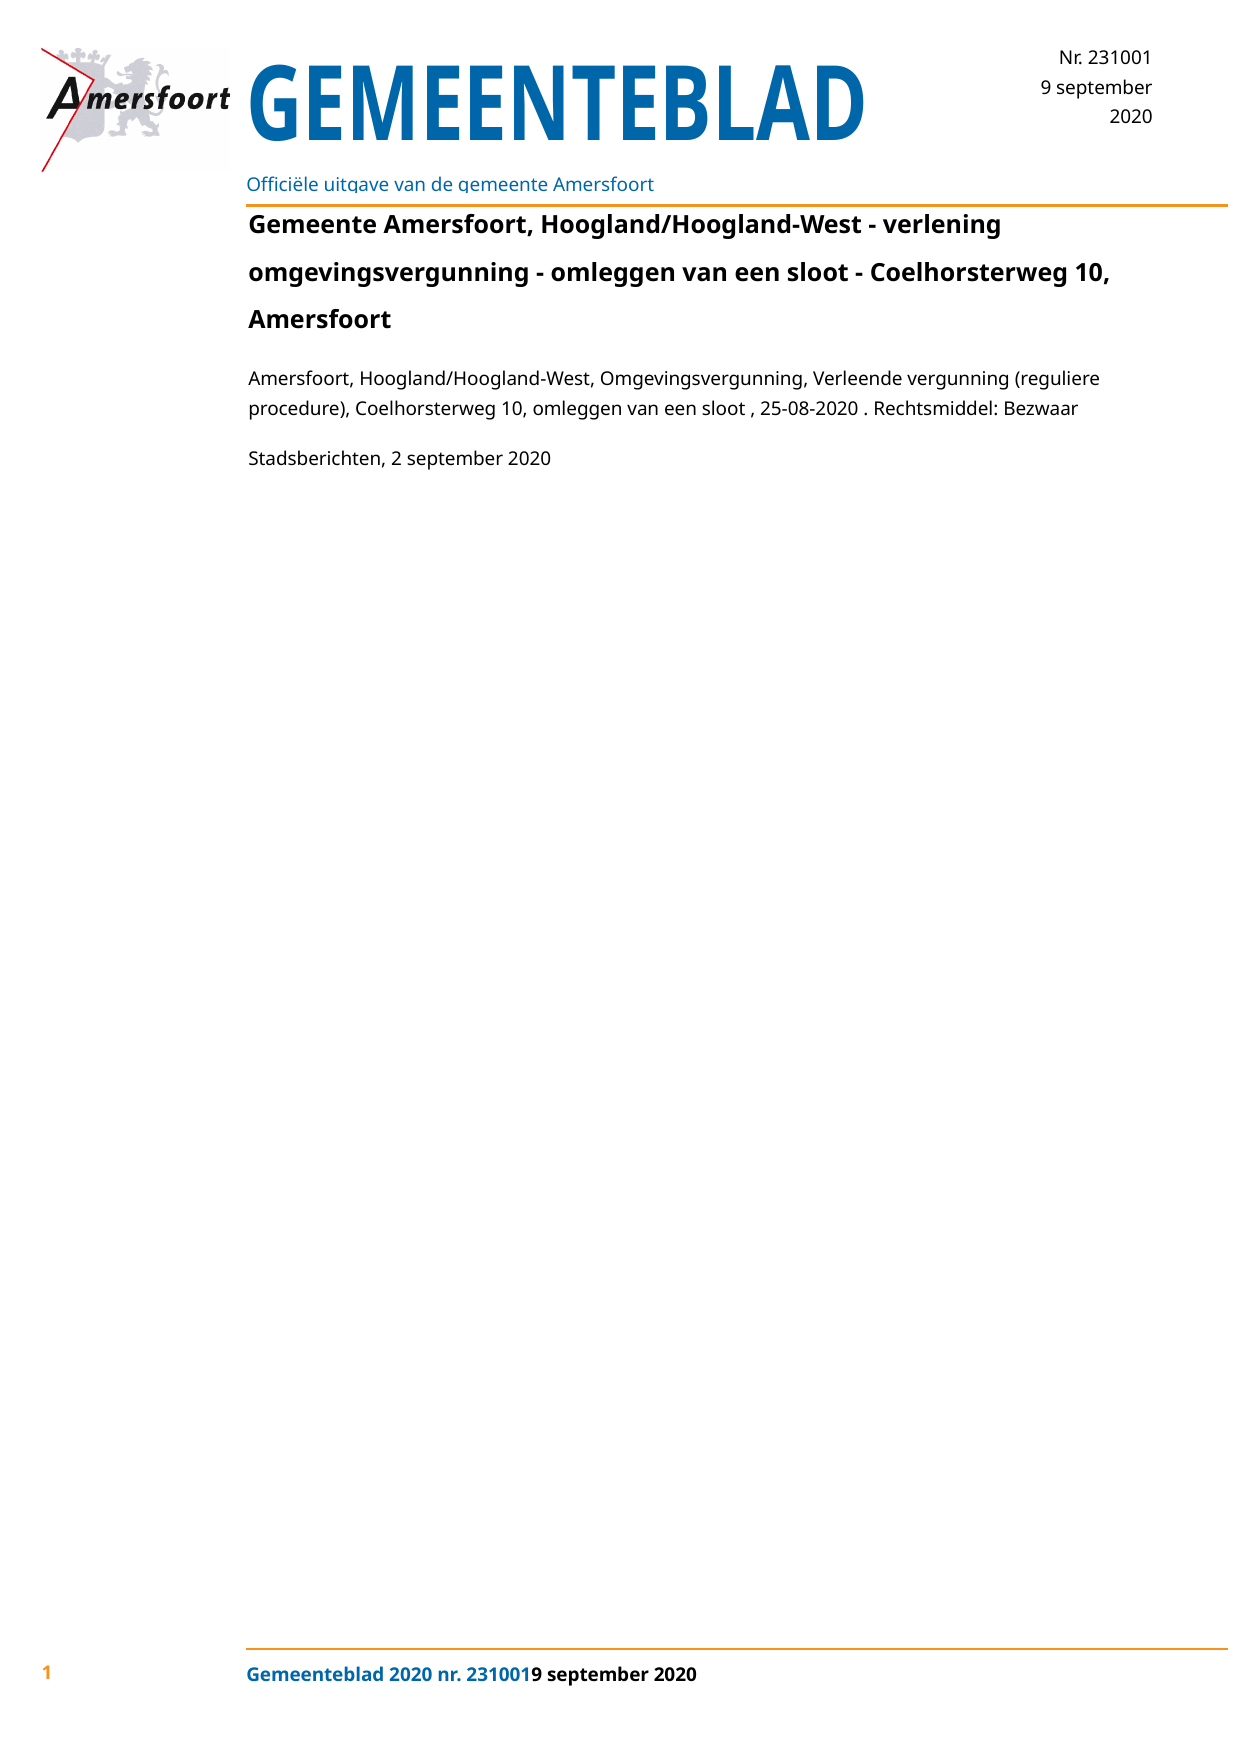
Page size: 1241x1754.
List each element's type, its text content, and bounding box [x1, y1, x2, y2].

text Gemeente Amersfoort, Hoogland/Hoogland-West - verlening omgevingsvergunning - omleggen van een sloot - Coelhorsterweg 10, Amersfoort [248, 207, 1152, 336]
text Amersfoort, Hoogland/Hoogland-West, Omgevingsvergunning, Verleende vergunning (reguliere procedure), Coelhorsterweg 10, omleggen van een sloot , 25-08-2020 . Rechtsmiddel: Bezwaar [248, 366, 1152, 421]
text Stadsberichten, 2 september 2020 [248, 446, 1152, 471]
picture [41, 47, 231, 172]
